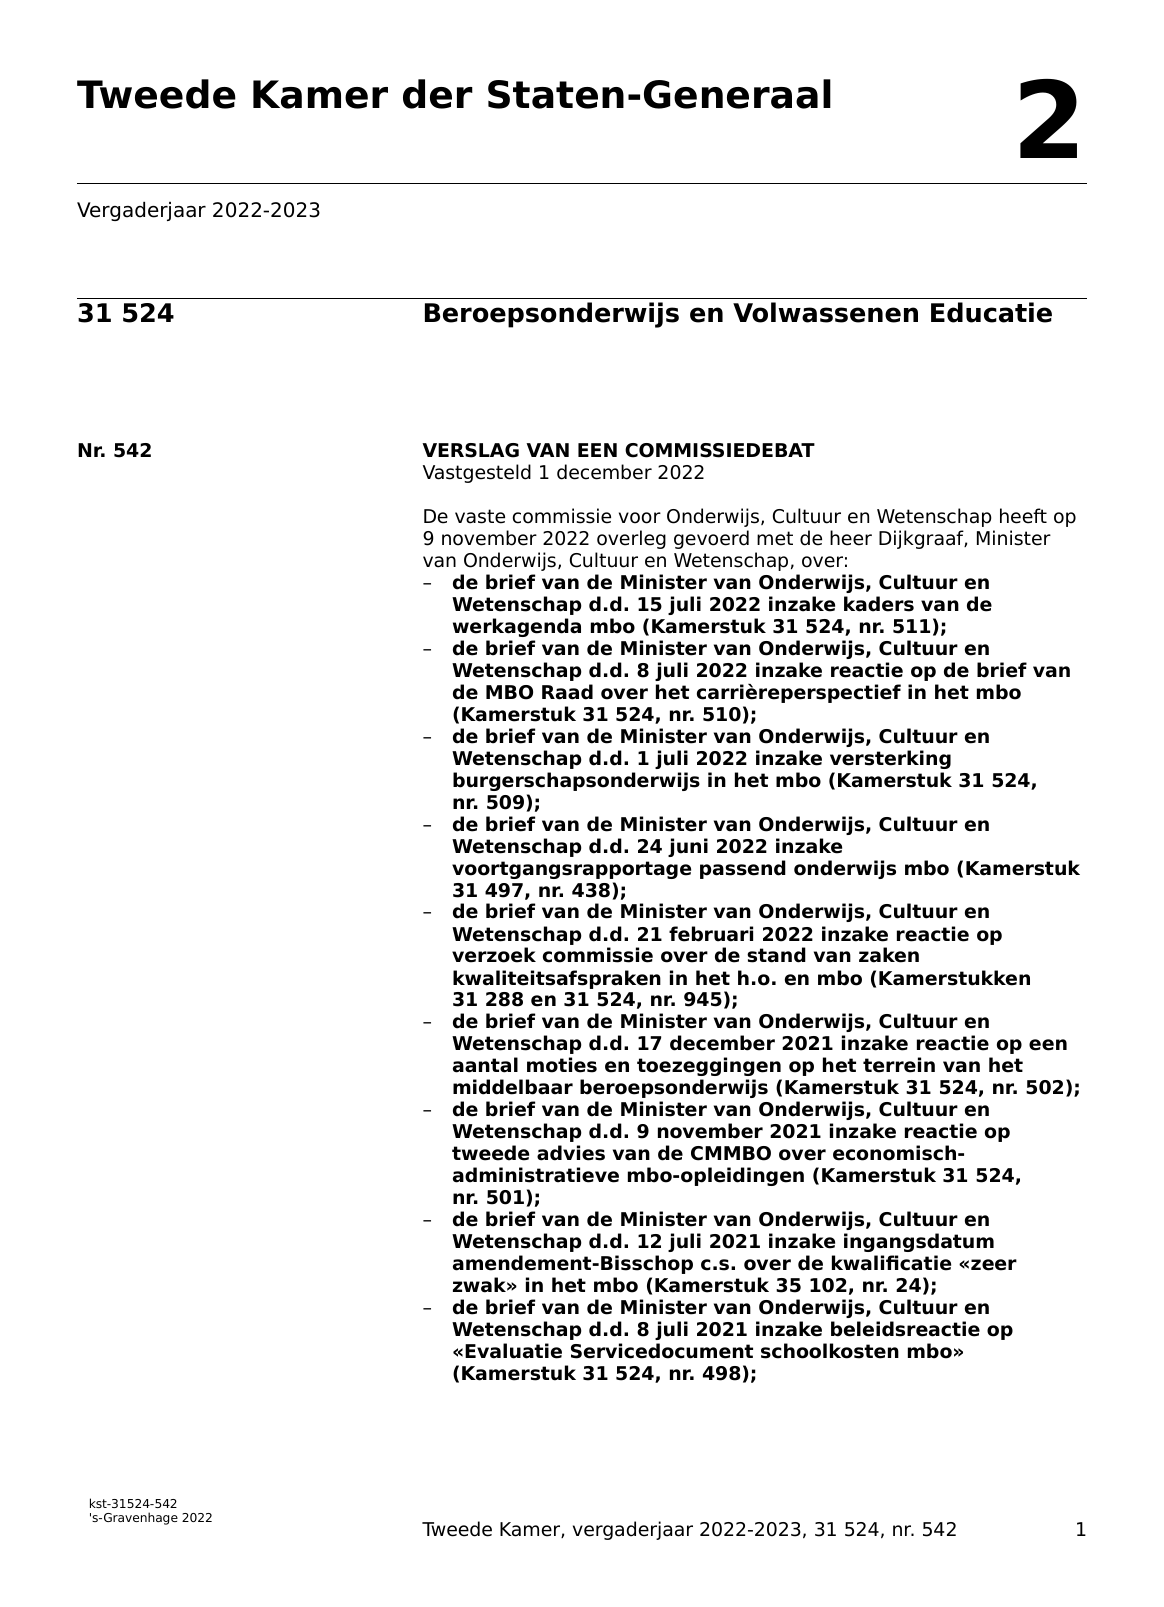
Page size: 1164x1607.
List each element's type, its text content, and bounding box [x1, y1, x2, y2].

table_header 2 [886, 59, 1087, 183]
text – de brief van de Minister van Onderwijs, Cultuur en Wetenschap d.d. 21 februari 2022 inzake reactie op verzoek commissie over de stand van zaken kwaliteitsafspraken in het h.o. en mbo (Kamerstukken 31 288 en 31 524, nr. 945); [422, 901, 1087, 1011]
text – de brief van de Minister van Onderwijs, Cultuur en Wetenschap d.d. 9 november 2021 inzake reactie op tweede advies van de CMMBO over economisch-administratieve mbo-opleidingen (Kamerstuk 31 524, nr. 501); [422, 1099, 1087, 1209]
table_cell Vergaderjaar 2022-2023 [77, 184, 1087, 298]
text De vaste commissie voor Onderwijs, Cultuur en Wetenschap heeft op 9 november 2022 overleg gevoerd met de heer Dijkgraaf, Minister van Onderwijs, Cultuur en Wetenschap, over: [422, 506, 1087, 572]
subtitle 31 524 Beroepsonderwijs en Volwassenen Educatie [77, 299, 1087, 329]
text – de brief van de Minister van Onderwijs, Cultuur en Wetenschap d.d. 8 juli 2021 inzake beleidsreactie op «Evaluatie Servicedocument schoolkosten mbo» (Kamerstuk 31 524, nr. 498); [422, 1297, 1087, 1385]
text kst-31524-542 [88, 1497, 323, 1511]
text 's-Gravenhage 2022 [88, 1511, 323, 1525]
text – de brief van de Minister van Onderwijs, Cultuur en Wetenschap d.d. 24 juni 2022 inzake voortgangsrapportage passend onderwijs mbo (Kamerstuk 31 497, nr. 438); [422, 813, 1087, 901]
text – de brief van de Minister van Onderwijs, Cultuur en Wetenschap d.d. 12 juli 2021 inzake ingangsdatum amendement-Bisschop c.s. over de kwalificatie «zeer zwak» in het mbo (Kamerstuk 35 102, nr. 24); [422, 1209, 1087, 1297]
text – de brief van de Minister van Onderwijs, Cultuur en Wetenschap d.d. 8 juli 2022 inzake reactie op de brief van de MBO Raad over het carrièreperspectief in het mbo (Kamerstuk 31 524, nr. 510); [422, 638, 1087, 726]
text Vastgesteld 1 december 2022 [422, 462, 1087, 484]
text – de brief van de Minister van Onderwijs, Cultuur en Wetenschap d.d. 17 december 2021 inzake reactie op een aantal moties en toezeggingen op het terrein van het middelbaar beroepsonderwijs (Kamerstuk 31 524, nr. 502); [422, 1011, 1087, 1099]
text – de brief van de Minister van Onderwijs, Cultuur en Wetenschap d.d. 15 juli 2022 inzake kaders van de werkagenda mbo (Kamerstuk 31 524, nr. 511); [422, 572, 1087, 638]
text – de brief van de Minister van Onderwijs, Cultuur en Wetenschap d.d. 1 juli 2022 inzake versterking burgerschapsonderwijs in het mbo (Kamerstuk 31 524, nr. 509); [422, 726, 1087, 813]
subtitle Nr. 542 VERSLAG VAN EEN COMMISSIEDEBAT [77, 440, 1087, 462]
table_header Tweede Kamer der Staten-Generaal [77, 59, 886, 183]
